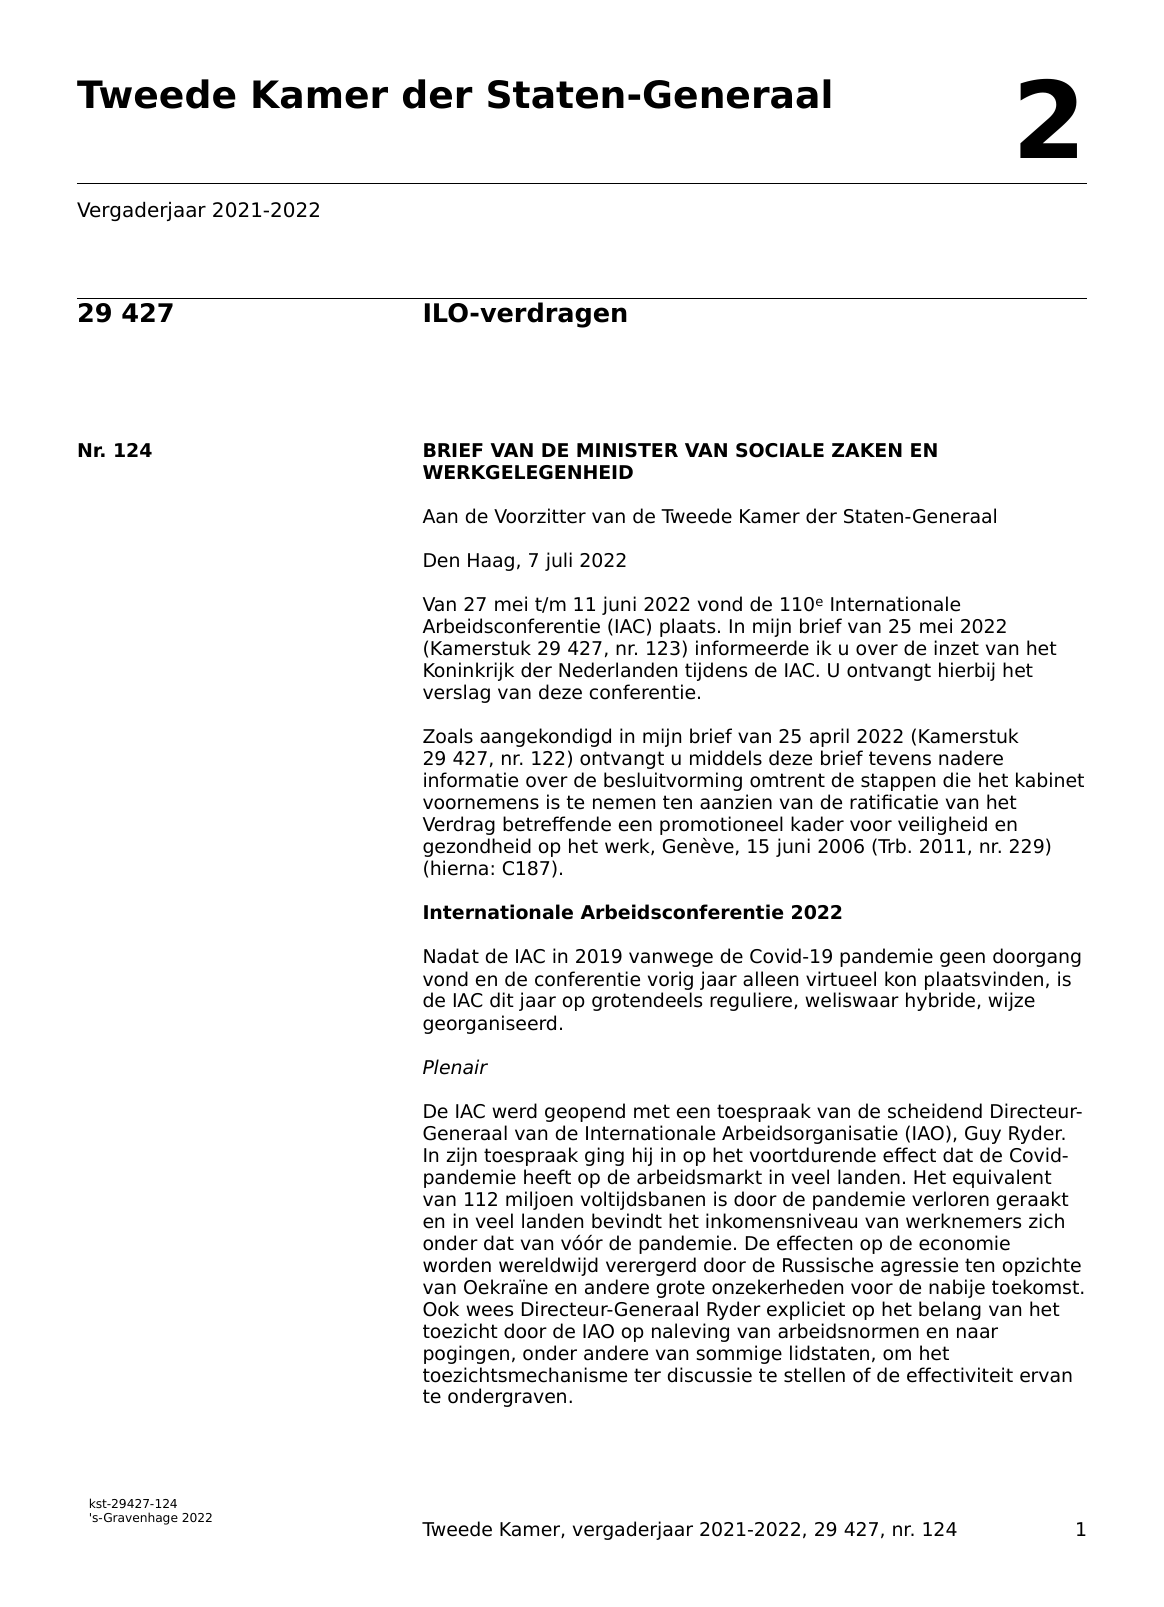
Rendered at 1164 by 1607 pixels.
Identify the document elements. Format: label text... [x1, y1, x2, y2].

text Aan de Voorzitter van de Tweede Kamer der Staten-Generaal [422, 506, 1087, 528]
table_header Tweede Kamer der Staten-Generaal [77, 59, 886, 183]
text kst-29427-124 [88, 1497, 323, 1511]
table_header 2 [886, 59, 1087, 183]
text Zoals aangekondigd in mijn brief van 25 april 2022 (Kamerstuk 29 427, nr. 122) ontvangt u middels deze brief tevens nadere informatie over de besluitvorming omtrent de stappen die het kabinet voornemens is te nemen ten aanzien van de ratificatie van het Verdrag betreffende een promotioneel kader voor veiligheid en gezondheid op het werk, Genève, 15 juni 2006 (Trb. 2011, nr. 229) (hierna: C187). [422, 726, 1087, 880]
subtitle 29 427 ILO-verdragen [77, 299, 1087, 329]
text De IAC werd geopend met een toespraak van de scheidend Directeur-Generaal van de Internationale Arbeidsorganisatie (IAO), Guy Ryder. In zijn toespraak ging hij in op het voortdurende effect dat de Covid-pandemie heeft op de arbeidsmarkt in veel landen. Het equivalent van 112 miljoen voltijdsbanen is door de pandemie verloren geraakt en in veel landen bevindt het inkomensniveau van werknemers zich onder dat van vóór de pandemie. De effecten op de economie worden wereldwijd verergerd door de Russische agressie ten opzichte van Oekraïne en andere grote onzekerheden voor de nabije toekomst. Ook wees Directeur-Generaal Ryder expliciet op het belang van het toezicht door de IAO op naleving van arbeidsnormen en naar pogingen, onder andere van sommige lidstaten, om het toezichtsmechanisme ter discussie te stellen of de effectiviteit ervan te ondergraven. [422, 1101, 1087, 1408]
text Nadat de IAC in 2019 vanwege de Covid-19 pandemie geen doorgang vond en de conferentie vorig jaar alleen virtueel kon plaatsvinden, is de IAC dit jaar op grotendeels reguliere, weliswaar hybride, wijze georganiseerd. [422, 946, 1087, 1034]
subtitle Nr. 124 BRIEF VAN DE MINISTER VAN SOCIALE ZAKEN EN WERKGELEGENHEID [77, 440, 1087, 484]
subtitle Internationale Arbeidsconferentie 2022 [422, 902, 1087, 924]
subtitle Plenair [422, 1057, 1087, 1078]
text Den Haag, 7 juli 2022 [422, 550, 1087, 572]
table_cell Vergaderjaar 2021-2022 [77, 184, 1087, 298]
text Van 27 mei t/m 11 juni 2022 vond de 110e Internationale Arbeidsconferentie (IAC) plaats. In mijn brief van 25 mei 2022 (Kamerstuk 29 427, nr. 123) informeerde ik u over de inzet van het Koninkrijk der Nederlanden tijdens de IAC. U ontvangt hierbij het verslag van deze conferentie. [422, 594, 1087, 704]
text 's-Gravenhage 2022 [88, 1511, 323, 1525]
